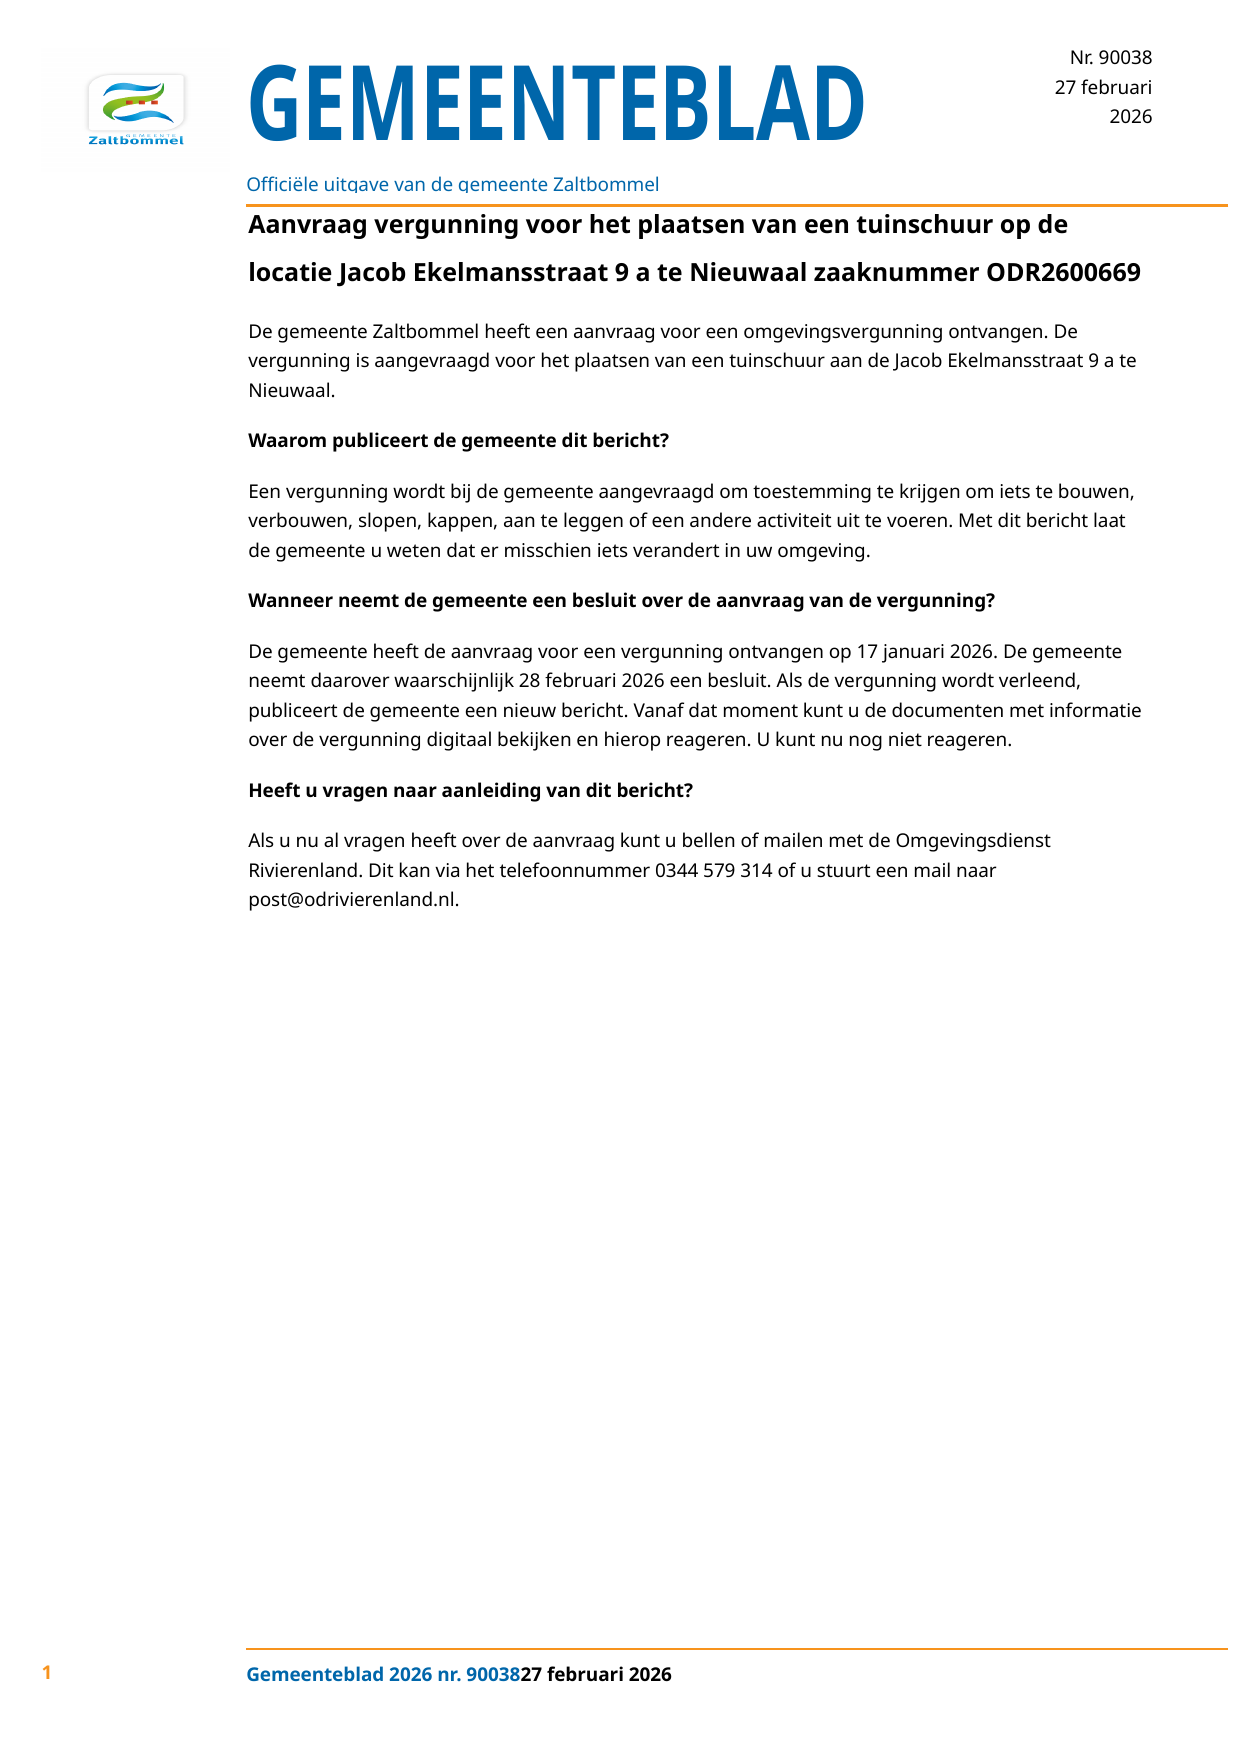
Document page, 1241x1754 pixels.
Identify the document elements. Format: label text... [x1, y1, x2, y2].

picture [41, 47, 231, 172]
text Aanvraag vergunning voor het plaatsen van een tuinschuur op de locatie Jacob Ekelmansstraat 9 a te Nieuwaal zaaknummer ODR2600669 [248, 207, 1152, 288]
text Wanneer neemt de gemeente een besluit over de aanvraag van de vergunning? [248, 587, 1152, 613]
text De gemeente Zaltbommel heeft een aanvraag voor een omgevingsvergunning ontvangen. De vergunning is aangevraagd voor het plaatsen van een tuinschuur aan de Jacob Ekelmansstraat 9 a te Nieuwaal. [248, 318, 1152, 403]
text Als u nu al vragen heeft over de aanvraag kunt u bellen of mailen met de Omgevingsdienst Rivierenland. Dit kan via het telefoonnummer 0344 579 314 of u stuurt een mail naar post@odrivierenland.nl. [248, 827, 1152, 912]
text Waarom publiceert de gemeente dit bericht? [248, 427, 1152, 453]
text De gemeente heeft de aanvraag voor een vergunning ontvangen op 17 januari 2026. De gemeente neemt daarover waarschijnlijk 28 februari 2026 een besluit. Als de vergunning wordt verleend, publiceert de gemeente een nieuw bericht. Vanaf dat moment kunt u de documenten met informatie over de vergunning digitaal bekijken en hierop reageren. U kunt nu nog niet reageren. [248, 638, 1152, 752]
text Een vergunning wordt bij de gemeente aangevraagd om toestemming te krijgen om iets te bouwen, verbouwen, slopen, kappen, aan te leggen of een andere activiteit uit te voeren. Met dit bericht laat de gemeente u weten dat er misschien iets verandert in uw omgeving. [248, 478, 1152, 563]
text Heeft u vragen naar aanleiding van dit bericht? [248, 777, 1152, 803]
